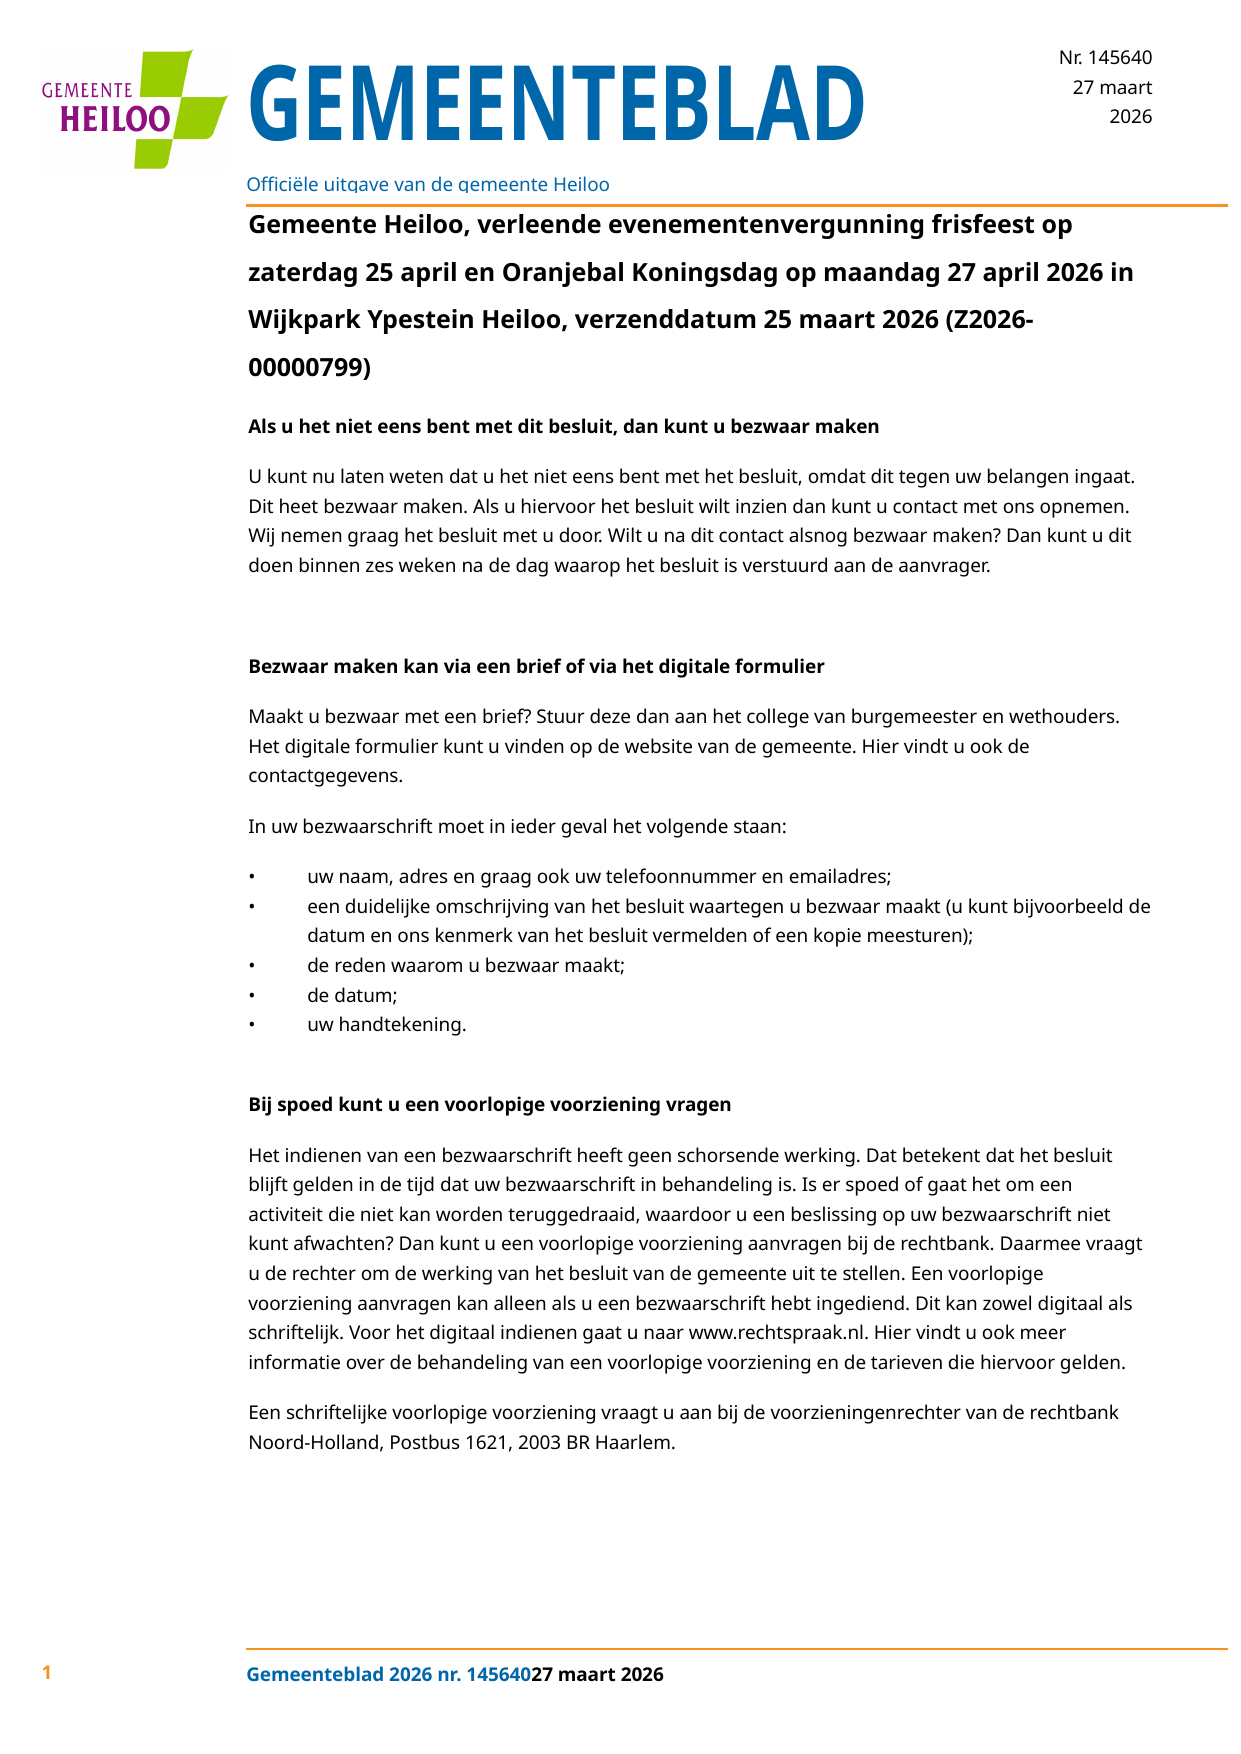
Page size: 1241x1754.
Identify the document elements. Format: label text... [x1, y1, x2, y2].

list uw handtekening. [248, 1011, 1152, 1037]
text Maakt u bezwaar met een brief? Stuur deze dan aan het college van burgemeester en wethouders. Het digitale formulier kunt u vinden op de website van de gemeente. Hier vindt u ook de contactgegevens. [248, 703, 1152, 788]
text Een schriftelijke voorlopige voorziening vraagt u aan bij de voorzieningenrechter van de rechtbank Noord-Holland, Postbus 1621, 2003 BR Haarlem. [248, 1399, 1152, 1455]
picture [41, 47, 231, 172]
list uw naam, adres en graag ook uw telefoonnummer en emailadres; [248, 863, 1152, 889]
text Het indienen van een bezwaarschrift heeft geen schorsende werking. Dat betekent dat het besluit blijft gelden in de tijd dat uw bezwaarschrift in behandeling is. Is er spoed of gaat het om een activiteit die niet kan worden teruggedraaid, waardoor u een beslissing op uw bezwaarschrift niet kunt afwachten? Dan kunt u een voorlopige voorziening aanvragen bij de rechtbank. Daarmee vraagt u de rechter om de werking van het besluit van de gemeente uit te stellen. Een voorlopige voorziening aanvragen kan alleen als u een bezwaarschrift hebt ingediend. Dit kan zowel digitaal als schriftelijk. Voor het digitaal indienen gaat u naar www.rechtspraak.nl. Hier vindt u ook meer informatie over de behandeling van een voorlopige voorziening en de tarieven die hiervoor gelden. [248, 1142, 1152, 1375]
list de datum; [248, 982, 1152, 1008]
list een duidelijke omschrijving van het besluit waartegen u bezwaar maakt (u kunt bijvoorbeeld de datum en ons kenmerk van het besluit vermelden of een kopie meesturen); [248, 893, 1152, 948]
text Als u het niet eens bent met dit besluit, dan kunt u bezwaar maken [248, 413, 1152, 439]
text U kunt nu laten weten dat u het niet eens bent met het besluit, omdat dit tegen uw belangen ingaat. Dit heet bezwaar maken. Als u hiervoor het besluit wilt inzien dan kunt u contact met ons opnemen. Wij nemen graag het besluit met u door. Wilt u na dit contact alsnog bezwaar maken? Dan kunt u dit doen binnen zes weken na de dag waarop het besluit is verstuurd aan de aanvrager. [248, 463, 1152, 578]
text Bezwaar maken kan via een brief of via het digitale formulier [248, 653, 1152, 679]
text Bij spoed kunt u een voorlopige voorziening vragen [248, 1091, 1152, 1117]
text Gemeente Heiloo, verleende evenementenvergunning frisfeest op zaterdag 25 april en Oranjebal Koningsdag op maandag 27 april 2026 in Wijkpark Ypestein Heiloo, verzenddatum 25 maart 2026 (Z2026-00000799) [248, 207, 1152, 384]
text In uw bezwaarschrift moet in ieder geval het volgende staan: [248, 813, 1152, 839]
list de reden waarom u bezwaar maakt; [248, 952, 1152, 978]
